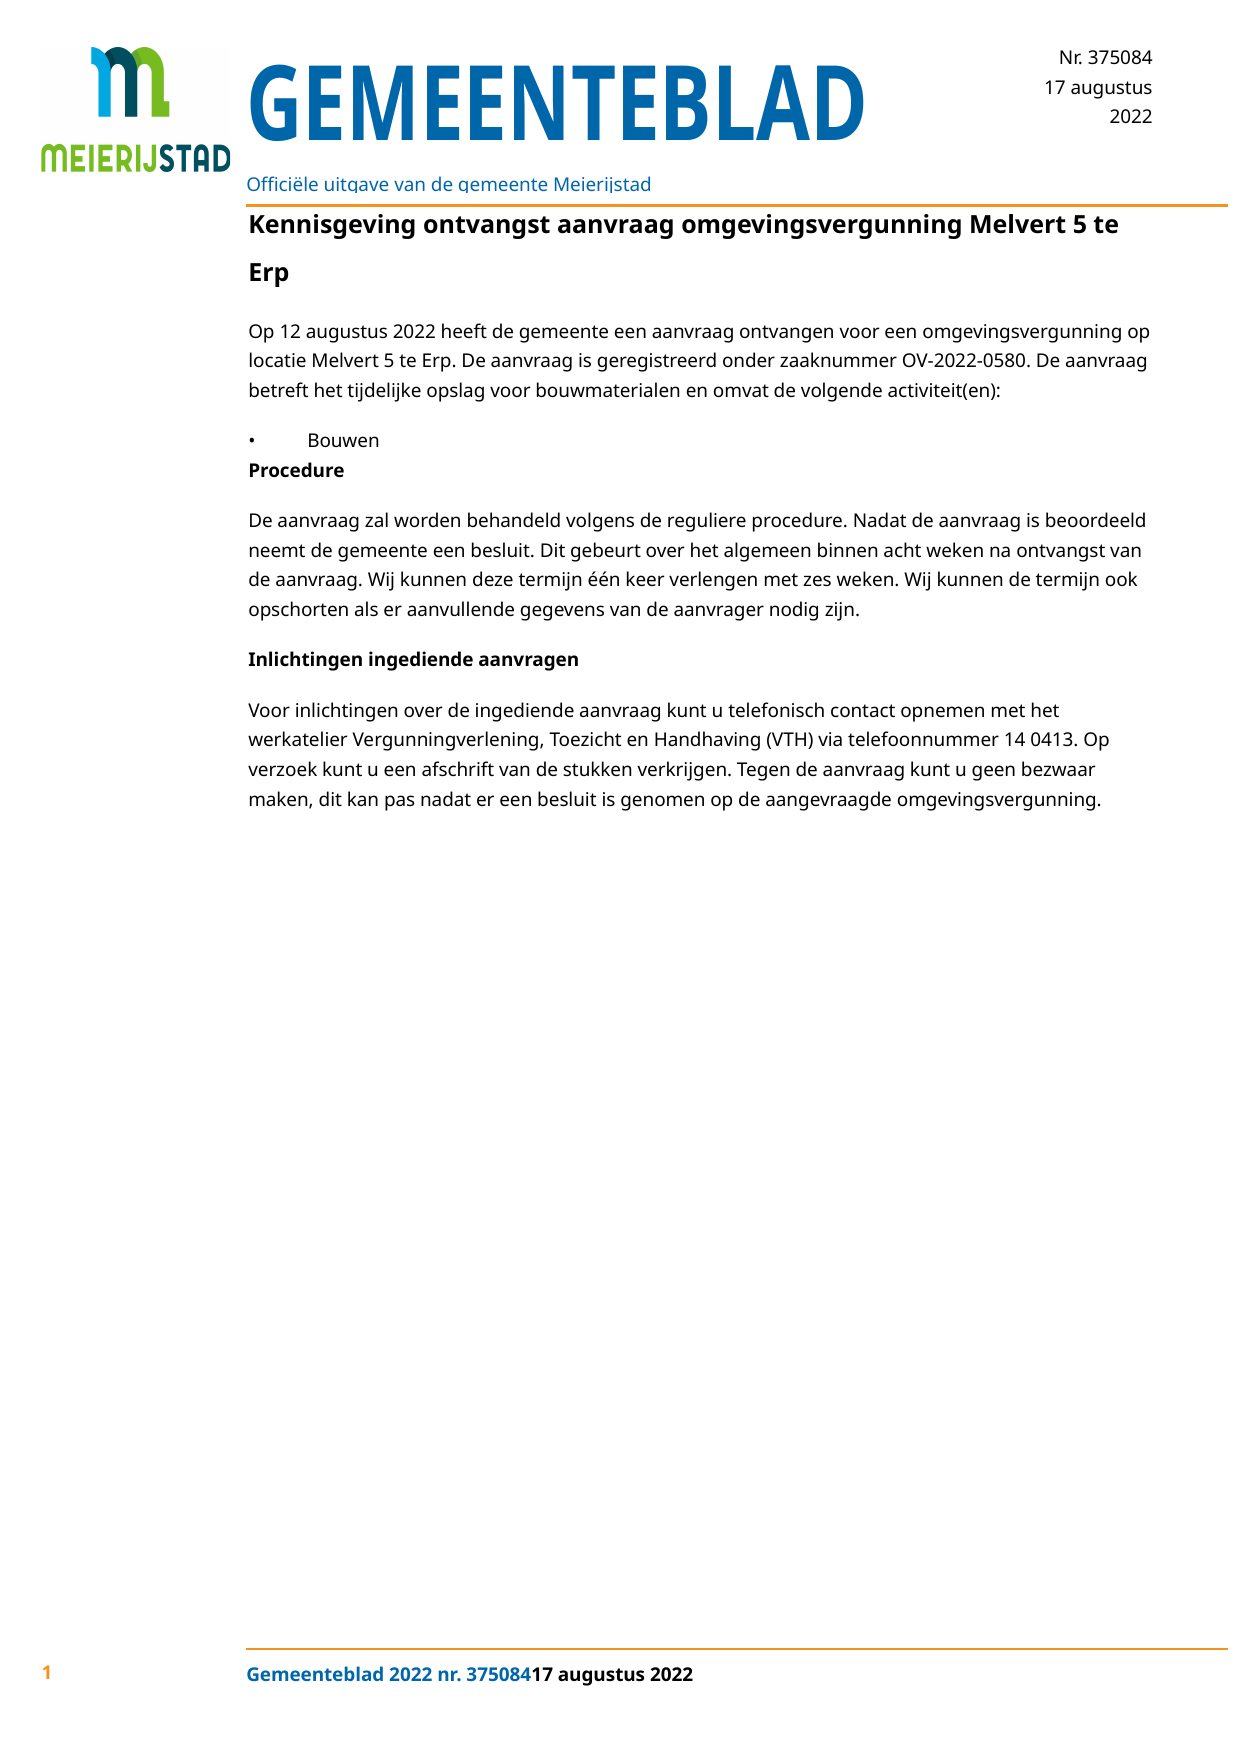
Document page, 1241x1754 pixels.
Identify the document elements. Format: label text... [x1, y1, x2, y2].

picture [41, 47, 231, 172]
list Bouwen [248, 427, 1152, 453]
text Kennisgeving ontvangst aanvraag omgevingsvergunning Melvert 5 te Erp [248, 207, 1152, 288]
text De aanvraag zal worden behandeld volgens de reguliere procedure. Nadat de aanvraag is beoordeeld neemt de gemeente een besluit. Dit gebeurt over het algemeen binnen acht weken na ontvangst van de aanvraag. Wij kunnen deze termijn één keer verlengen met zes weken. Wij kunnen de termijn ook opschorten als er aanvullende gegevens van de aanvrager nodig zijn. [248, 507, 1152, 622]
text Op 12 augustus 2022 heeft de gemeente een aanvraag ontvangen voor een omgevingsvergunning op locatie Melvert 5 te Erp. De aanvraag is geregistreerd onder zaaknummer OV-2022-0580. De aanvraag betreft het tijdelijke opslag voor bouwmaterialen en omvat de volgende activiteit(en): [248, 318, 1152, 403]
text Procedure [248, 457, 1152, 483]
text Voor inlichtingen over de ingediende aanvraag kunt u telefonisch contact opnemen met het werkatelier Vergunningverlening, Toezicht en Handhaving (VTH) via telefoonnummer 14 0413. Op verzoek kunt u een afschrift van de stukken verkrijgen. Tegen de aanvraag kunt u geen bezwaar maken, dit kan pas nadat er een besluit is genomen op de aangevraagde omgevingsvergunning. [248, 697, 1152, 812]
text Inlichtingen ingediende aanvragen [248, 647, 1152, 672]
